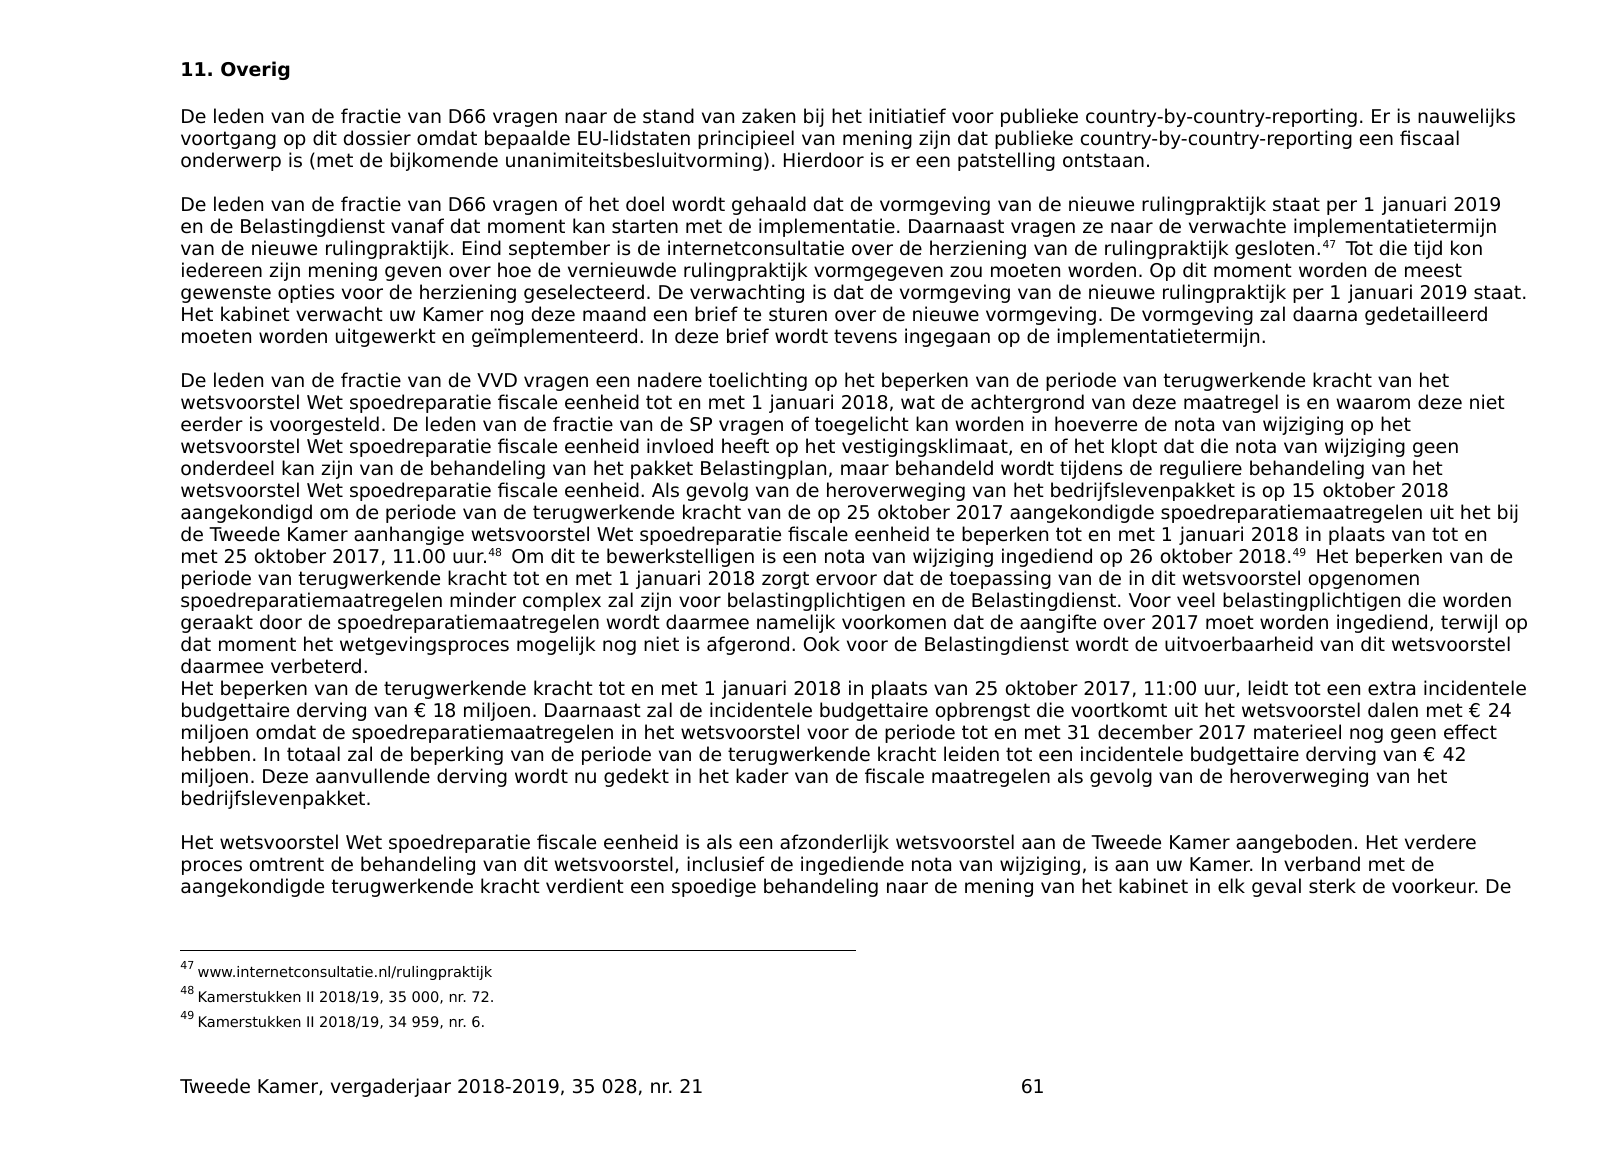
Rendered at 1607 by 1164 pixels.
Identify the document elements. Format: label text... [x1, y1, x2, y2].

text De leden van de fractie van D66 vragen naar de stand van zaken bij het initiatief voor publieke country-by-country-reporting. Er is nauwelijks voortgang op dit dossier omdat bepaalde EU-lidstaten principieel van mening zijn dat publieke country-by-country-reporting een fiscaal onderwerp is (met de bijkomende unanimiteitsbesluitvorming). Hierdoor is er een patstelling ontstaan. [180, 106, 1529, 172]
text Kamerstukken II 2018/19, 35 000, nr. 72. [180, 984, 1529, 1006]
subtitle 11. Overig [180, 59, 1529, 81]
text Het wetsvoorstel Wet spoedreparatie fiscale eenheid is als een afzonderlijk wetsvoorstel aan de Tweede Kamer aangeboden. Het verdere proces omtrent de behandeling van dit wetsvoorstel, inclusief de ingediende nota van wijziging, is aan uw Kamer. In verband met de aangekondigde terugwerkende kracht verdient een spoedige behandeling naar de mening van het kabinet in elk geval sterk de voorkeur. De [180, 832, 1529, 898]
text www.internetconsultatie.nl/rulingpraktijk [180, 959, 1529, 981]
text Kamerstukken II 2018/19, 34 959, nr. 6. [180, 1009, 1529, 1031]
text De leden van de fractie van D66 vragen of het doel wordt gehaald dat de vormgeving van de nieuwe rulingpraktijk staat per 1 januari 2019 en de Belastingdienst vanaf dat moment kan starten met de implementatie. Daarnaast vragen ze naar de verwachte implementatietermijn van de nieuwe rulingpraktijk. Eind september is de internetconsultatie over de herziening van de rulingpraktijk gesloten. Tot die tijd kon iedereen zijn mening geven over hoe de vernieuwde rulingpraktijk vormgegeven zou moeten worden. Op dit moment worden de meest gewenste opties voor de herziening geselecteerd. De verwachting is dat de vormgeving van de nieuwe rulingpraktijk per 1 januari 2019 staat. Het kabinet verwacht uw Kamer nog deze maand een brief te sturen over de nieuwe vormgeving. De vormgeving zal daarna gedetailleerd moeten worden uitgewerkt en geïmplementeerd. In deze brief wordt tevens ingegaan op de implementatietermijn. [180, 194, 1529, 348]
text Het beperken van de terugwerkende kracht tot en met 1 januari 2018 in plaats van 25 oktober 2017, 11:00 uur, leidt tot een extra incidentele budgettaire derving van € 18 miljoen. Daarnaast zal de incidentele budgettaire opbrengst die voortkomt uit het wetsvoorstel dalen met € 24 miljoen omdat de spoedreparatiemaatregelen in het wetsvoorstel voor de periode tot en met 31 december 2017 materieel nog geen effect hebben. In totaal zal de beperking van de periode van de terugwerkende kracht leiden tot een incidentele budgettaire derving van € 42 miljoen. Deze aanvullende derving wordt nu gedekt in het kader van de fiscale maatregelen als gevolg van de heroverweging van het bedrijfslevenpakket. [180, 678, 1529, 810]
text De leden van de fractie van de VVD vragen een nadere toelichting op het beperken van de periode van terugwerkende kracht van het wetsvoorstel Wet spoedreparatie fiscale eenheid tot en met 1 januari 2018, wat de achtergrond van deze maatregel is en waarom deze niet eerder is voorgesteld. De leden van de fractie van de SP vragen of toegelicht kan worden in hoeverre de nota van wijziging op het wetsvoorstel Wet spoedreparatie fiscale eenheid invloed heeft op het vestigingsklimaat, en of het klopt dat die nota van wijziging geen onderdeel kan zijn van de behandeling van het pakket Belastingplan, maar behandeld wordt tijdens de reguliere behandeling van het wetsvoorstel Wet spoedreparatie fiscale eenheid. Als gevolg van de heroverweging van het bedrijfslevenpakket is op 15 oktober 2018 aangekondigd om de periode van de terugwerkende kracht van de op 25 oktober 2017 aangekondigde spoedreparatiemaatregelen uit het bij de Tweede Kamer aanhangige wetsvoorstel Wet spoedreparatie fiscale eenheid te beperken tot en met 1 januari 2018 in plaats van tot en met 25 oktober 2017, 11.00 uur. Om dit te bewerkstelligen is een nota van wijziging ingediend op 26 oktober 2018. Het beperken van de periode van terugwerkende kracht tot en met 1 januari 2018 zorgt ervoor dat de toepassing van de in dit wetsvoorstel opgenomen spoedreparatiemaatregelen minder complex zal zijn voor belastingplichtigen en de Belastingdienst. Voor veel belastingplichtigen die worden geraakt door de spoedreparatiemaatregelen wordt daarmee namelijk voorkomen dat de aangifte over 2017 moet worden ingediend, terwijl op dat moment het wetgevingsproces mogelijk nog niet is afgerond. Ook voor de Belastingdienst wordt de uitvoerbaarheid van dit wetsvoorstel daarmee verbeterd. [180, 370, 1529, 678]
